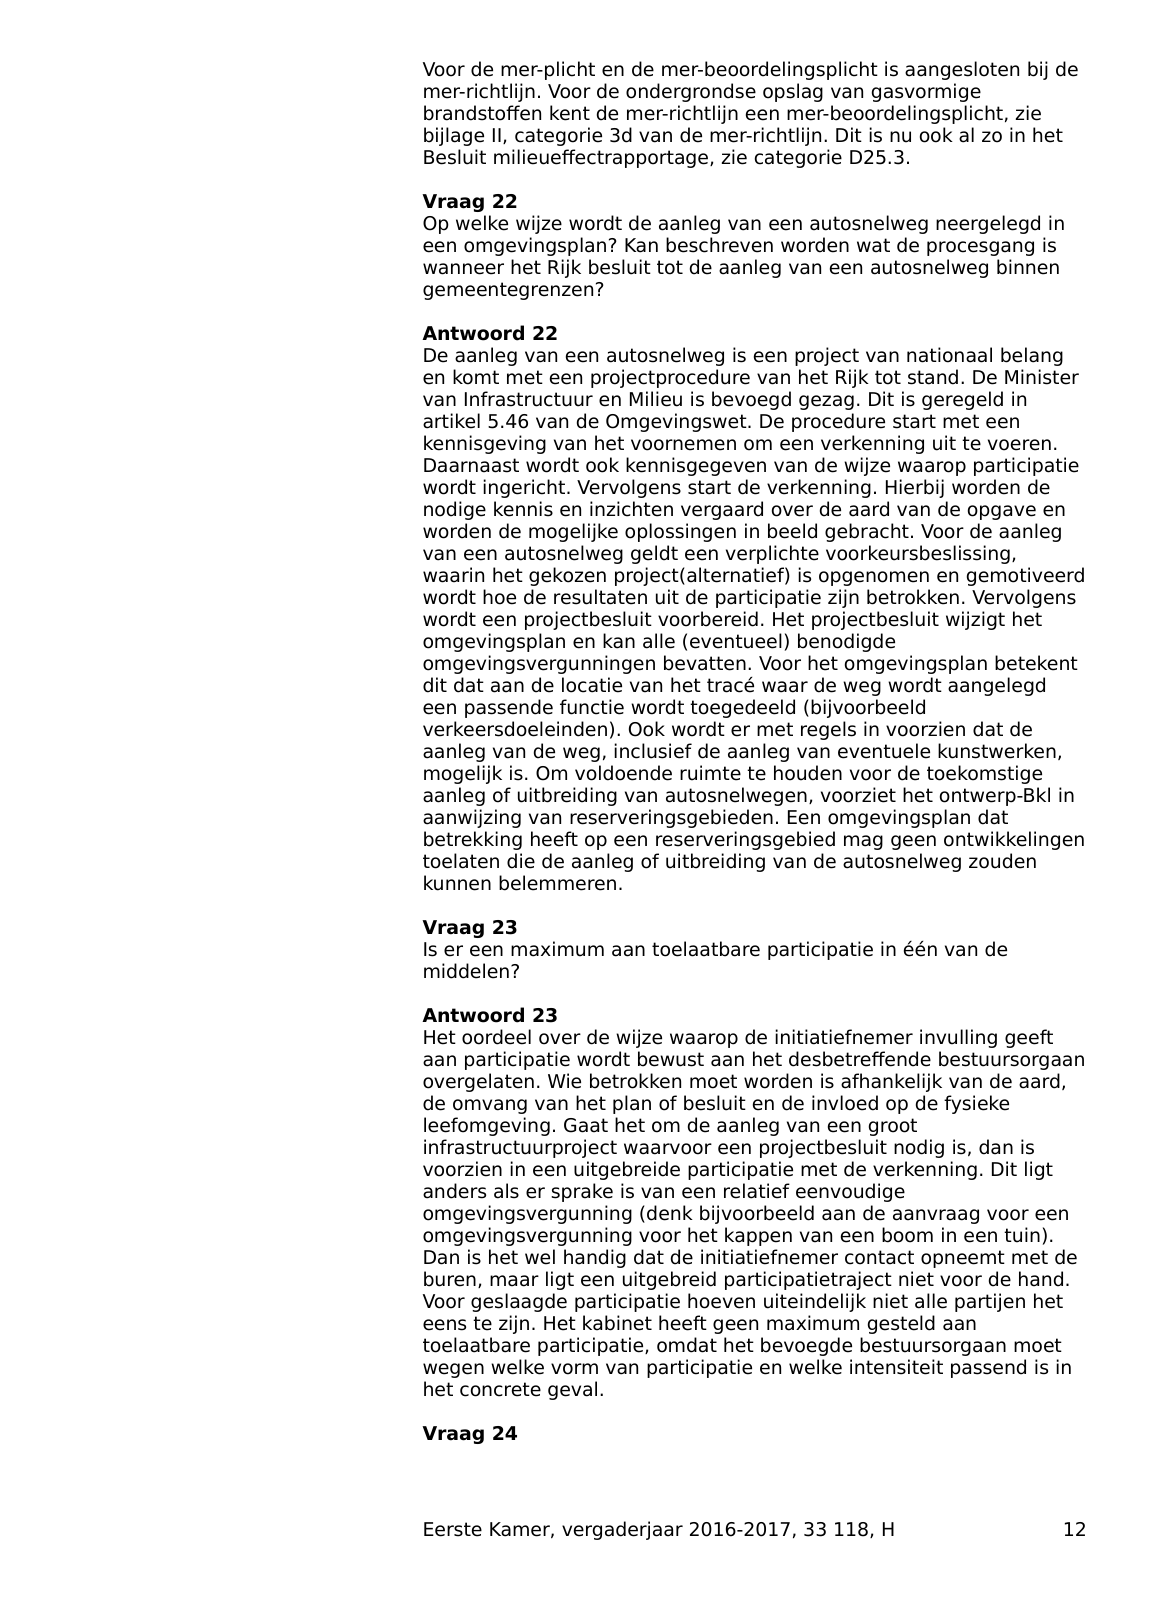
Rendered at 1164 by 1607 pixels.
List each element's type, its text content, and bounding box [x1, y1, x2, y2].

text Vraag 24 [422, 1423, 1087, 1445]
text Antwoord 22 [422, 323, 1087, 345]
text Is er een maximum aan toelaatbare participatie in één van de middelen? [422, 939, 1087, 983]
text Vraag 22 [422, 191, 1087, 213]
text De aanleg van een autosnelweg is een project van nationaal belang en komt met een projectprocedure van het Rijk tot stand. De Minister van Infrastructuur en Milieu is bevoegd gezag. Dit is geregeld in artikel 5.46 van de Omgevingswet. De procedure start met een kennisgeving van het voornemen om een verkenning uit te voeren. Daarnaast wordt ook kennisgegeven van de wijze waarop participatie wordt ingericht. Vervolgens start de verkenning. Hierbij worden de nodige kennis en inzichten vergaard over de aard van de opgave en worden de mogelijke oplossingen in beeld gebracht. Voor de aanleg van een autosnelweg geldt een verplichte voorkeursbeslissing, waarin het gekozen project(alternatief) is opgenomen en gemotiveerd wordt hoe de resultaten uit de participatie zijn betrokken. Vervolgens wordt een projectbesluit voorbereid. Het projectbesluit wijzigt het omgevingsplan en kan alle (eventueel) benodigde omgevingsvergunningen bevatten. Voor het omgevingsplan betekent dit dat aan de locatie van het tracé waar de weg wordt aangelegd een passende functie wordt toegedeeld (bijvoorbeeld verkeersdoeleinden). Ook wordt er met regels in voorzien dat de aanleg van de weg, inclusief de aanleg van eventuele kunstwerken, mogelijk is. Om voldoende ruimte te houden voor de toekomstige aanleg of uitbreiding van autosnelwegen, voorziet het ontwerp-Bkl in aanwijzing van reserveringsgebieden. Een omgevingsplan dat betrekking heeft op een reserveringsgebied mag geen ontwikkelingen toelaten die de aanleg of uitbreiding van de autosnelweg zouden kunnen belemmeren. [422, 345, 1087, 895]
text Antwoord 23 [422, 1005, 1087, 1027]
text Op welke wijze wordt de aanleg van een autosnelweg neergelegd in een omgevingsplan? Kan beschreven worden wat de procesgang is wanneer het Rijk besluit tot de aanleg van een autosnelweg binnen gemeentegrenzen? [422, 213, 1087, 301]
text Het oordeel over de wijze waarop de initiatiefnemer invulling geeft aan participatie wordt bewust aan het desbetreffende bestuursorgaan overgelaten. Wie betrokken moet worden is afhankelijk van de aard, de omvang van het plan of besluit en de invloed op de fysieke leefomgeving. Gaat het om de aanleg van een groot infrastructuurproject waarvoor een projectbesluit nodig is, dan is voorzien in een uitgebreide participatie met de verkenning. Dit ligt anders als er sprake is van een relatief eenvoudige omgevingsvergunning (denk bijvoorbeeld aan de aanvraag voor een omgevingsvergunning voor het kappen van een boom in een tuin). Dan is het wel handig dat de initiatiefnemer contact opneemt met de buren, maar ligt een uitgebreid participatietraject niet voor de hand. Voor geslaagde participatie hoeven uiteindelijk niet alle partijen het eens te zijn. Het kabinet heeft geen maximum gesteld aan toelaatbare participatie, omdat het bevoegde bestuursorgaan moet wegen welke vorm van participatie en welke intensiteit passend is in het concrete geval. [422, 1027, 1087, 1401]
text Vraag 23 [422, 917, 1087, 939]
text Voor de mer-plicht en de mer-beoordelingsplicht is aangesloten bij de mer-richtlijn. Voor de ondergrondse opslag van gasvormige brandstoffen kent de mer-richtlijn een mer-beoordelingsplicht, zie bijlage II, categorie 3d van de mer-richtlijn. Dit is nu ook al zo in het Besluit milieueffectrapportage, zie categorie D25.3. [422, 59, 1087, 169]
